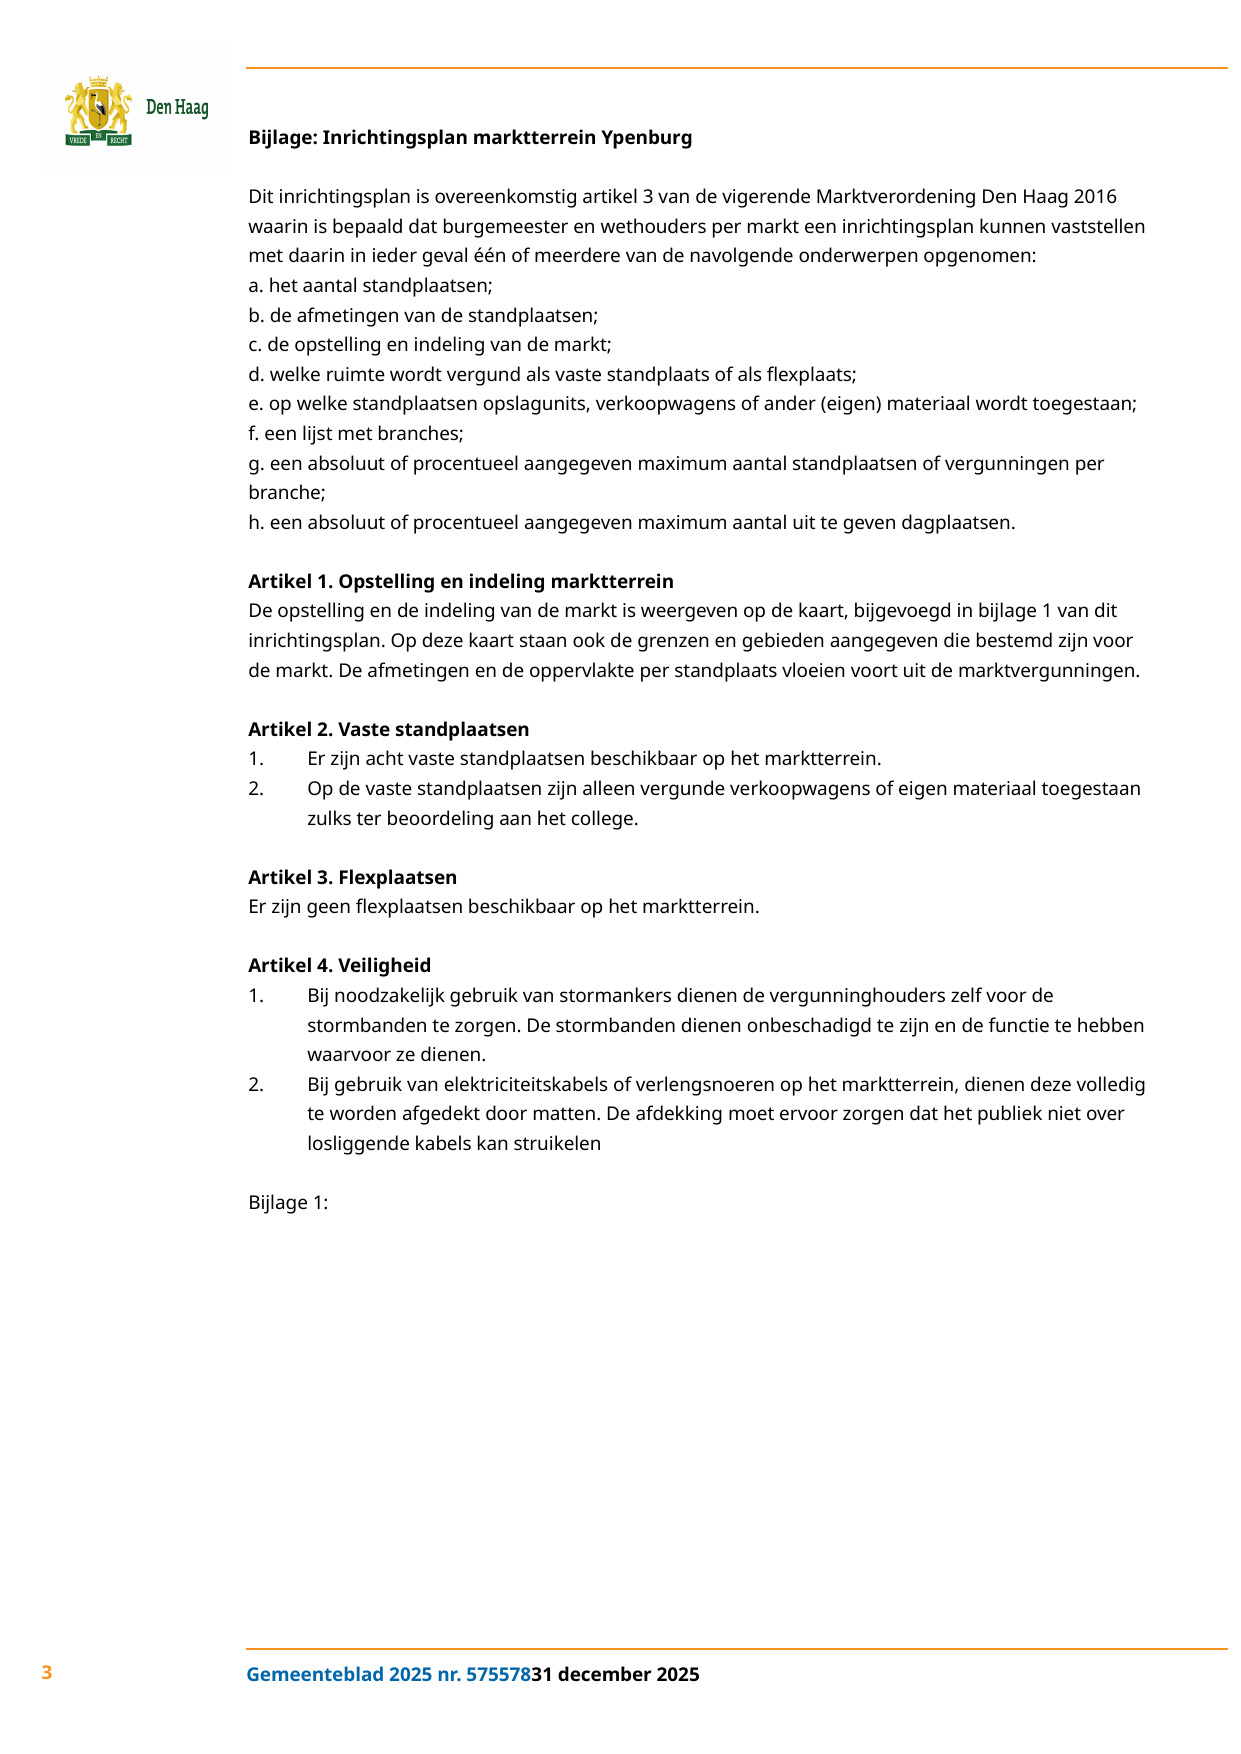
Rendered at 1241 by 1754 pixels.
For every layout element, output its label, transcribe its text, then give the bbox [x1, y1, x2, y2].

list Bij noodzakelijk gebruik van stormankers dienen de vergunninghouders zelf voor de stormbanden te zorgen. De stormbanden dienen onbeschadigd te zijn en de functie te hebben waarvoor ze dienen. [248, 982, 1152, 1067]
text f. een lijst met branches; [248, 420, 1152, 446]
text h. een absoluut of procentueel aangegeven maximum aantal uit te geven dagplaatsen. [248, 509, 1152, 535]
text e. op welke standplaatsen opslagunits, verkoopwagens of ander (eigen) materiaal wordt toegestaan; [248, 391, 1152, 416]
text b. de afmetingen van de standplaatsen; [248, 302, 1152, 328]
text Artikel 3. Flexplaatsen [248, 864, 1152, 890]
text Dit inrichtingsplan is overeenkomstig artikel 3 van de vigerende Marktverordening Den Haag 2016 waarin is bepaald dat burgemeester en wethouders per markt een inrichtingsplan kunnen vaststellen met daarin in ieder geval één of meerdere van de navolgende onderwerpen opgenomen: [248, 183, 1152, 268]
text Artikel 4. Veiligheid [248, 953, 1152, 978]
text Bijlage: Inrichtingsplan marktterrein Ypenburg [248, 124, 1152, 150]
text Artikel 2. Vaste standplaatsen [248, 716, 1152, 742]
text a. het aantal standplaatsen; [248, 272, 1152, 298]
text c. de opstelling en indeling van de markt; [248, 331, 1152, 357]
text Er zijn geen flexplaatsen beschikbaar op het marktterrein. [248, 893, 1152, 919]
text d. welke ruimte wordt vergund als vaste standplaats of als flexplaats; [248, 361, 1152, 387]
list Bij gebruik van elektriciteitskabels of verlengsnoeren op het marktterrein, dienen deze volledig te worden afgedekt door matten. De afdekking moet ervoor zorgen dat het publiek niet over losliggende kabels kan struikelen [248, 1071, 1152, 1156]
text g. een absoluut of procentueel aangegeven maximum aantal standplaatsen of vergunningen per branche; [248, 450, 1152, 505]
text Bijlage 1: [248, 1189, 1152, 1215]
list Op de vaste standplaatsen zijn alleen vergunde verkoopwagens of eigen materiaal toegestaan zulks ter beoordeling aan het college. [248, 775, 1152, 831]
picture [41, 47, 231, 172]
text Artikel 1. Opstelling en indeling marktterrein [248, 568, 1152, 594]
text De opstelling en de indeling van de markt is weergeven op de kaart, bijgevoegd in bijlage 1 van dit inrichtingsplan. Op deze kaart staan ook de grenzen en gebieden aangegeven die bestemd zijn voor de markt. De afmetingen en de oppervlakte per standplaats vloeien voort uit de marktvergunningen. [248, 598, 1152, 683]
list Er zijn acht vaste standplaatsen beschikbaar op het marktterrein. [248, 746, 1152, 771]
